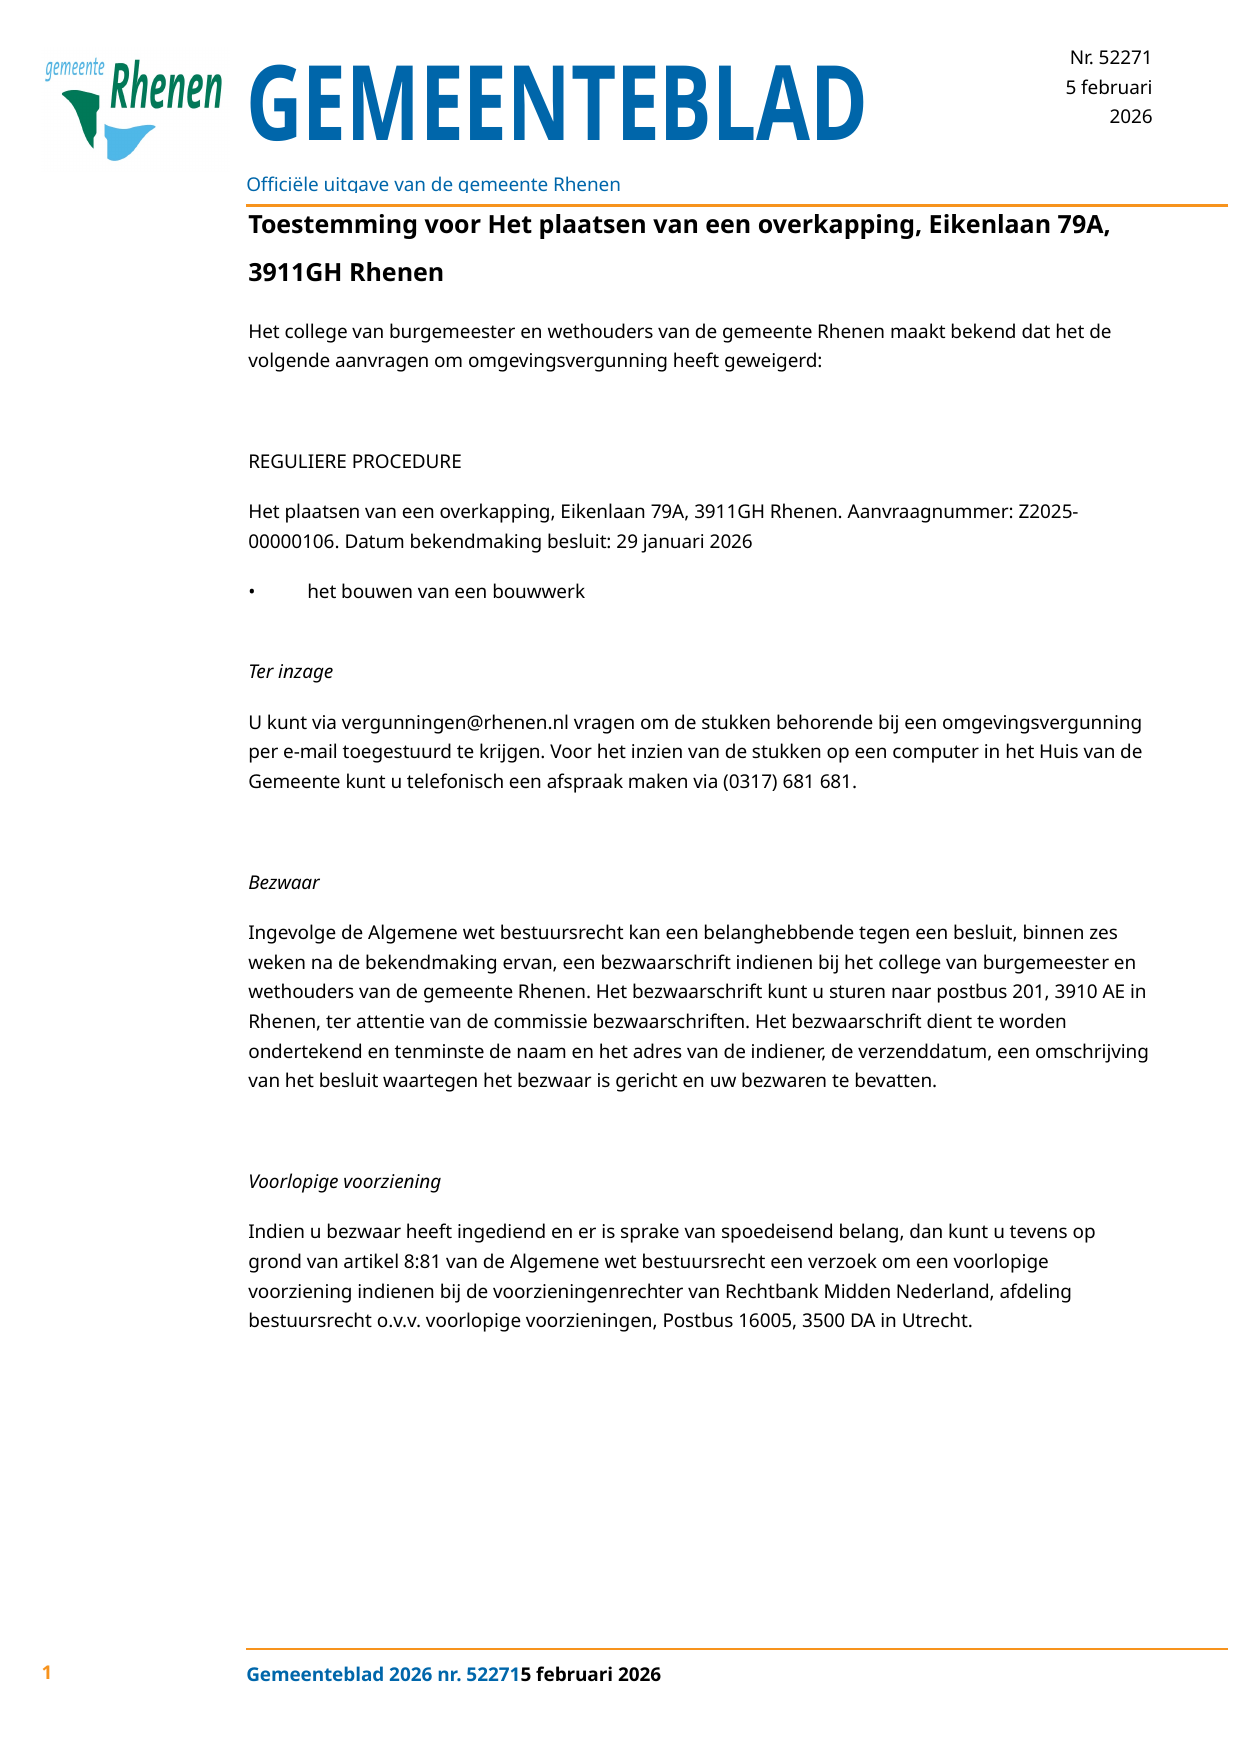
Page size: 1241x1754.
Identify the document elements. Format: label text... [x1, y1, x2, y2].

text Bezwaar [248, 869, 1152, 895]
text Het college van burgemeester en wethouders van de gemeente Rhenen maakt bekend dat het de volgende aanvragen om omgevingsvergunning heeft geweigerd: [248, 318, 1152, 373]
text Indien u bezwaar heeft ingediend en er is sprake van spoedeisend belang, dan kunt u tevens op grond van artikel 8:81 van de Algemene wet bestuursrecht een verzoek om een voorlopige voorziening indienen bij de voorzieningenrechter van Rechtbank Midden Nederland, afdeling bestuursrecht o.v.v. voorlopige voorzieningen, Postbus 16005, 3500 DA in Utrecht. [248, 1219, 1152, 1333]
text Toestemming voor Het plaatsen van een overkapping, Eikenlaan 79A, 3911GH Rhenen [248, 207, 1152, 288]
text U kunt via vergunningen@rhenen.nl vragen om de stukken behorende bij een omgevingsvergunning per e-mail toegestuurd te krijgen. Voor het inzien van de stukken op een computer in het Huis van de Gemeente kunt u telefonisch een afspraak maken via (0317) 681 681. [248, 709, 1152, 794]
text Ingevolge de Algemene wet bestuursrecht kan een belanghebbende tegen een besluit, binnen zes weken na de bekendmaking ervan, een bezwaarschrift indienen bij het college van burgemeester en wethouders van de gemeente Rhenen. Het bezwaarschrift kunt u sturen naar postbus 201, 3910 AE in Rhenen, ter attentie van de commissie bezwaarschriften. Het bezwaarschrift dient te worden ondertekend en tenminste de naam en het adres van de indiener, de verzenddatum, een omschrijving van het besluit waartegen het bezwaar is gericht en uw bezwaren te bevatten. [248, 919, 1152, 1093]
picture [41, 47, 231, 172]
text Ter inzage [248, 659, 1152, 684]
text REGULIERE PROCEDURE [248, 448, 1152, 474]
list het bouwen van een bouwwerk [248, 579, 1152, 604]
text Het plaatsen van een overkapping, Eikenlaan 79A, 3911GH Rhenen. Aanvraagnummer: Z2025-00000106. Datum bekendmaking besluit: 29 januari 2026 [248, 499, 1152, 554]
text Voorlopige voorziening [248, 1168, 1152, 1194]
